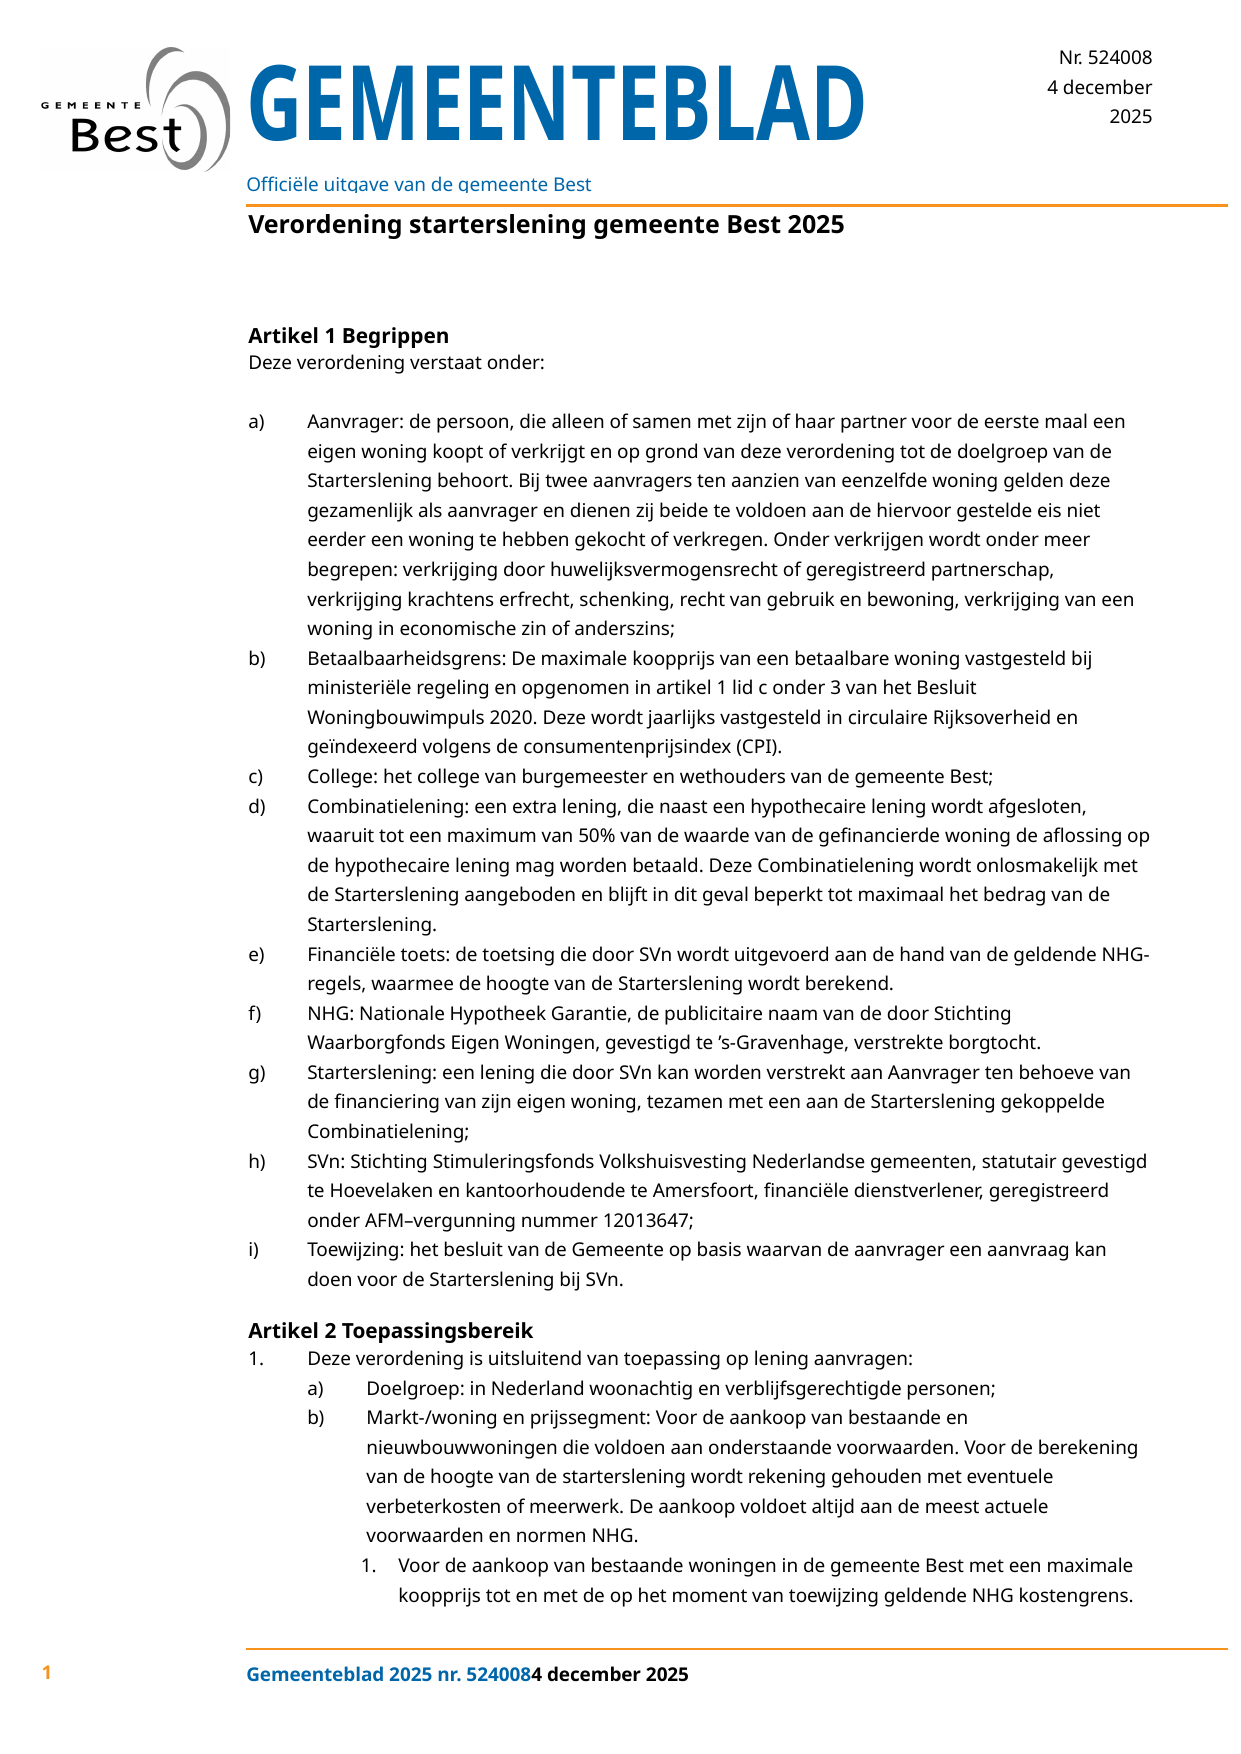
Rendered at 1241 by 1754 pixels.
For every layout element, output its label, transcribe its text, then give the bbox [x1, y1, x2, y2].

list Voor de aankoop van bestaande woningen in de gemeente Best met een maximale koopprijs tot en met de op het moment van toewijzing geldende NHG kostengrens. [361, 1552, 1152, 1607]
list NHG: Nationale Hypotheek Garantie, de publicitaire naam van de door Stichting Waarborgfonds Eigen Woningen, gevestigd te ’s-Gravenhage, verstrekte borgtocht. [248, 1000, 1152, 1055]
list Doelgroep: in Nederland woonachtig en verblijfsgerechtigde personen; [307, 1375, 1152, 1400]
text Verordening starterslening gemeente Best 2025 [248, 207, 1152, 241]
list SVn: Stichting Stimuleringsfonds Volkshuisvesting Nederlandse gemeenten, statutair gevestigd te Hoevelaken en kantoorhoudende te Amersfoort, financiële dienstverlener, geregistreerd onder AFM–vergunning nummer 12013647; [248, 1148, 1152, 1233]
list Aanvrager: de persoon, die alleen of samen met zijn of haar partner voor de eerste maal een eigen woning koopt of verkrijgt en op grond van deze verordening tot de doelgroep van de Starterslening behoort. Bij twee aanvragers ten aanzien van eenzelfde woning gelden deze gezamenlijk als aanvrager en dienen zij beide te voldoen aan de hiervoor gestelde eis niet eerder een woning te hebben gekocht of verkregen. Onder verkrijgen wordt onder meer begrepen: verkrijging door huwelijksvermogensrecht of geregistreerd partnerschap, verkrijging krachtens erfrecht, schenking, recht van gebruik en bewoning, verkrijging van een woning in economische zin of anderszins; [248, 408, 1152, 641]
list Combinatielening: een extra lening, die naast een hypothecaire lening wordt afgesloten, waaruit tot een maximum van 50% van de waarde van de gefinancierde woning de aflossing op de hypothecaire lening mag worden betaald. Deze Combinatielening wordt onlosmakelijk met de Starterslening aangeboden en blijft in dit geval beperkt tot maximaal het bedrag van de Starterslening. [248, 793, 1152, 937]
text Artikel 2 Toepassingsbereik [248, 1317, 1152, 1345]
picture [41, 47, 231, 172]
list College: het college van burgemeester en wethouders van de gemeente Best; [248, 763, 1152, 789]
list Markt-/woning en prijssegment: Voor de aankoop van bestaande en nieuwbouwwoningen die voldoen aan onderstaande voorwaarden. Voor de berekening van de hoogte van de starterslening wordt rekening gehouden met eventuele verbeterkosten of meerwerk. De aankoop voldoet altijd aan de meest actuele voorwaarden en normen NHG. [307, 1404, 1152, 1548]
text Artikel 1 Begrippen [248, 321, 1152, 349]
list Toewijzing: het besluit van de Gemeente op basis waarvan de aanvrager een aanvraag kan doen voor de Starterslening bij SVn. [248, 1237, 1152, 1292]
list Betaalbaarheidsgrens: De maximale koopprijs van een betaalbare woning vastgesteld bij ministeriële regeling en opgenomen in artikel 1 lid c onder 3 van het Besluit Woningbouwimpuls 2020. Deze wordt jaarlijks vastgesteld in circulaire Rijksoverheid en geïndexeerd volgens de consumentenprijsindex (CPI). [248, 645, 1152, 759]
text Deze verordening verstaat onder: [248, 349, 1152, 375]
list Deze verordening is uitsluitend van toepassing op lening aanvragen: [248, 1345, 1152, 1371]
list Financiële toets: de toetsing die door SVn wordt uitgevoerd aan de hand van de geldende NHG-regels, waarmee de hoogte van de Starterslening wordt berekend. [248, 941, 1152, 996]
list Starterslening: een lening die door SVn kan worden verstrekt aan Aanvrager ten behoeve van de financiering van zijn eigen woning, tezamen met een aan de Starterslening gekoppelde Combinatielening; [248, 1059, 1152, 1144]
